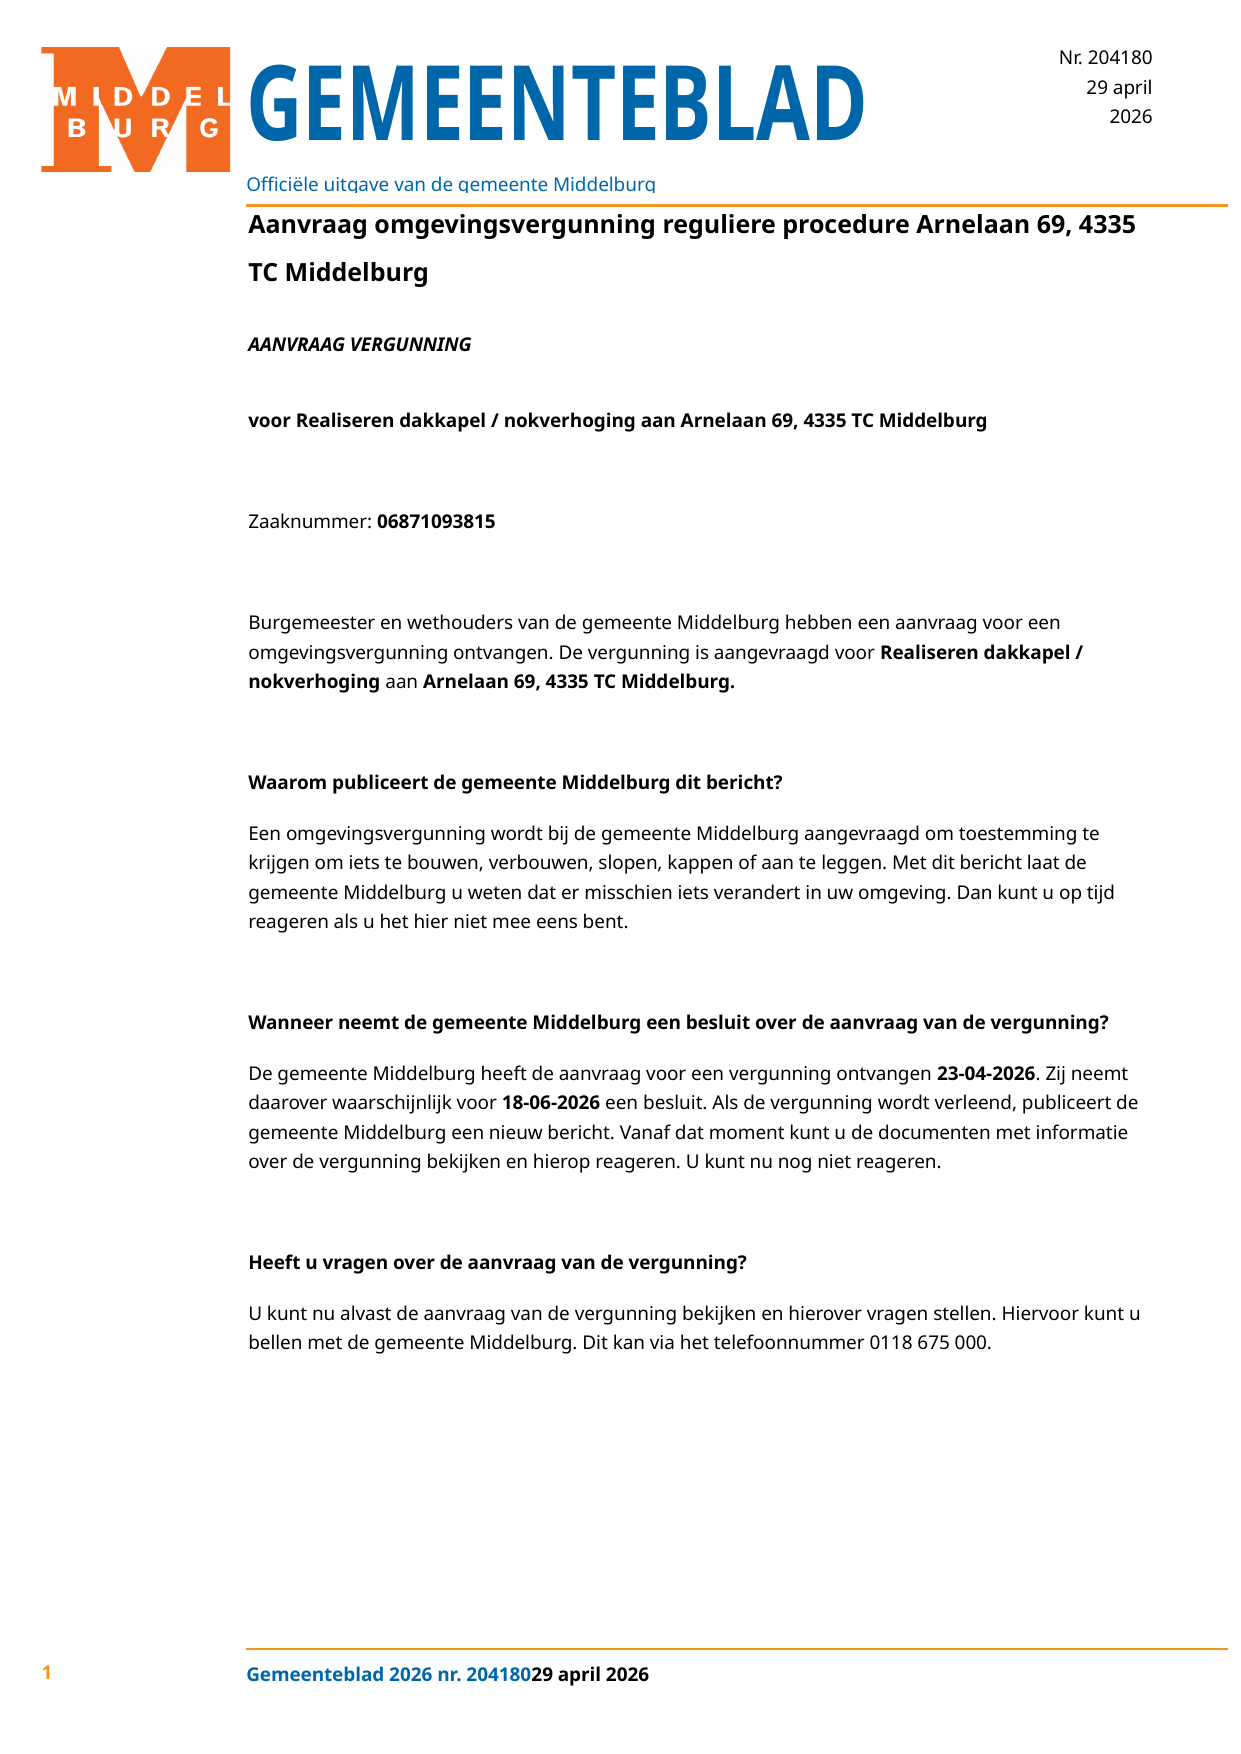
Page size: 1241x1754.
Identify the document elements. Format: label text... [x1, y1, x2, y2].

text De gemeente Middelburg heeft de aanvraag voor een vergunning ontvangen 23-04-2026. Zij neemt daarover waarschijnlijk voor 18-06-2026 een besluit. Als de vergunning wordt verleend, publiceert de gemeente Middelburg een nieuw bericht. Vanaf dat moment kunt u de documenten met informatie over de vergunning bekijken en hierop reageren. U kunt nu nog niet reageren. [248, 1060, 1152, 1174]
text Burgemeester en wethouders van de gemeente Middelburg hebben een aanvraag voor een omgevingsvergunning ontvangen. De vergunning is aangevraagd voor Realiseren dakkapel / nokverhoging aan Arnelaan 69, 4335 TC Middelburg. [248, 609, 1152, 694]
text AANVRAAG VERGUNNING [248, 331, 1152, 357]
text Een omgevingsvergunning wordt bij de gemeente Middelburg aangevraagd om toestemming te krijgen om iets te bouwen, verbouwen, slopen, kappen of aan te leggen. Met dit bericht laat de gemeente Middelburg u weten dat er misschien iets verandert in uw omgeving. Dan kunt u op tijd reageren als u het hier niet mee eens bent. [248, 820, 1152, 934]
text U kunt nu alvast de aanvraag van de vergunning bekijken en hierover vragen stellen. Hiervoor kunt u bellen met de gemeente Middelburg. Dit kan via het telefoonnummer 0118 675 000. [248, 1300, 1152, 1355]
text Waarom publiceert de gemeente Middelburg dit bericht? [248, 769, 1152, 795]
text Wanneer neemt de gemeente Middelburg een besluit over de aanvraag van de vergunning? [248, 1009, 1152, 1035]
text voor Realiseren dakkapel / nokverhoging aan Arnelaan 69, 4335 TC Middelburg [248, 408, 1152, 433]
text Aanvraag omgevingsvergunning reguliere procedure Arnelaan 69, 4335 TC Middelburg [248, 207, 1152, 288]
text Heeft u vragen over de aanvraag van de vergunning? [248, 1249, 1152, 1275]
text Zaaknummer: 06871093815 [248, 508, 1152, 534]
picture [41, 47, 231, 172]
